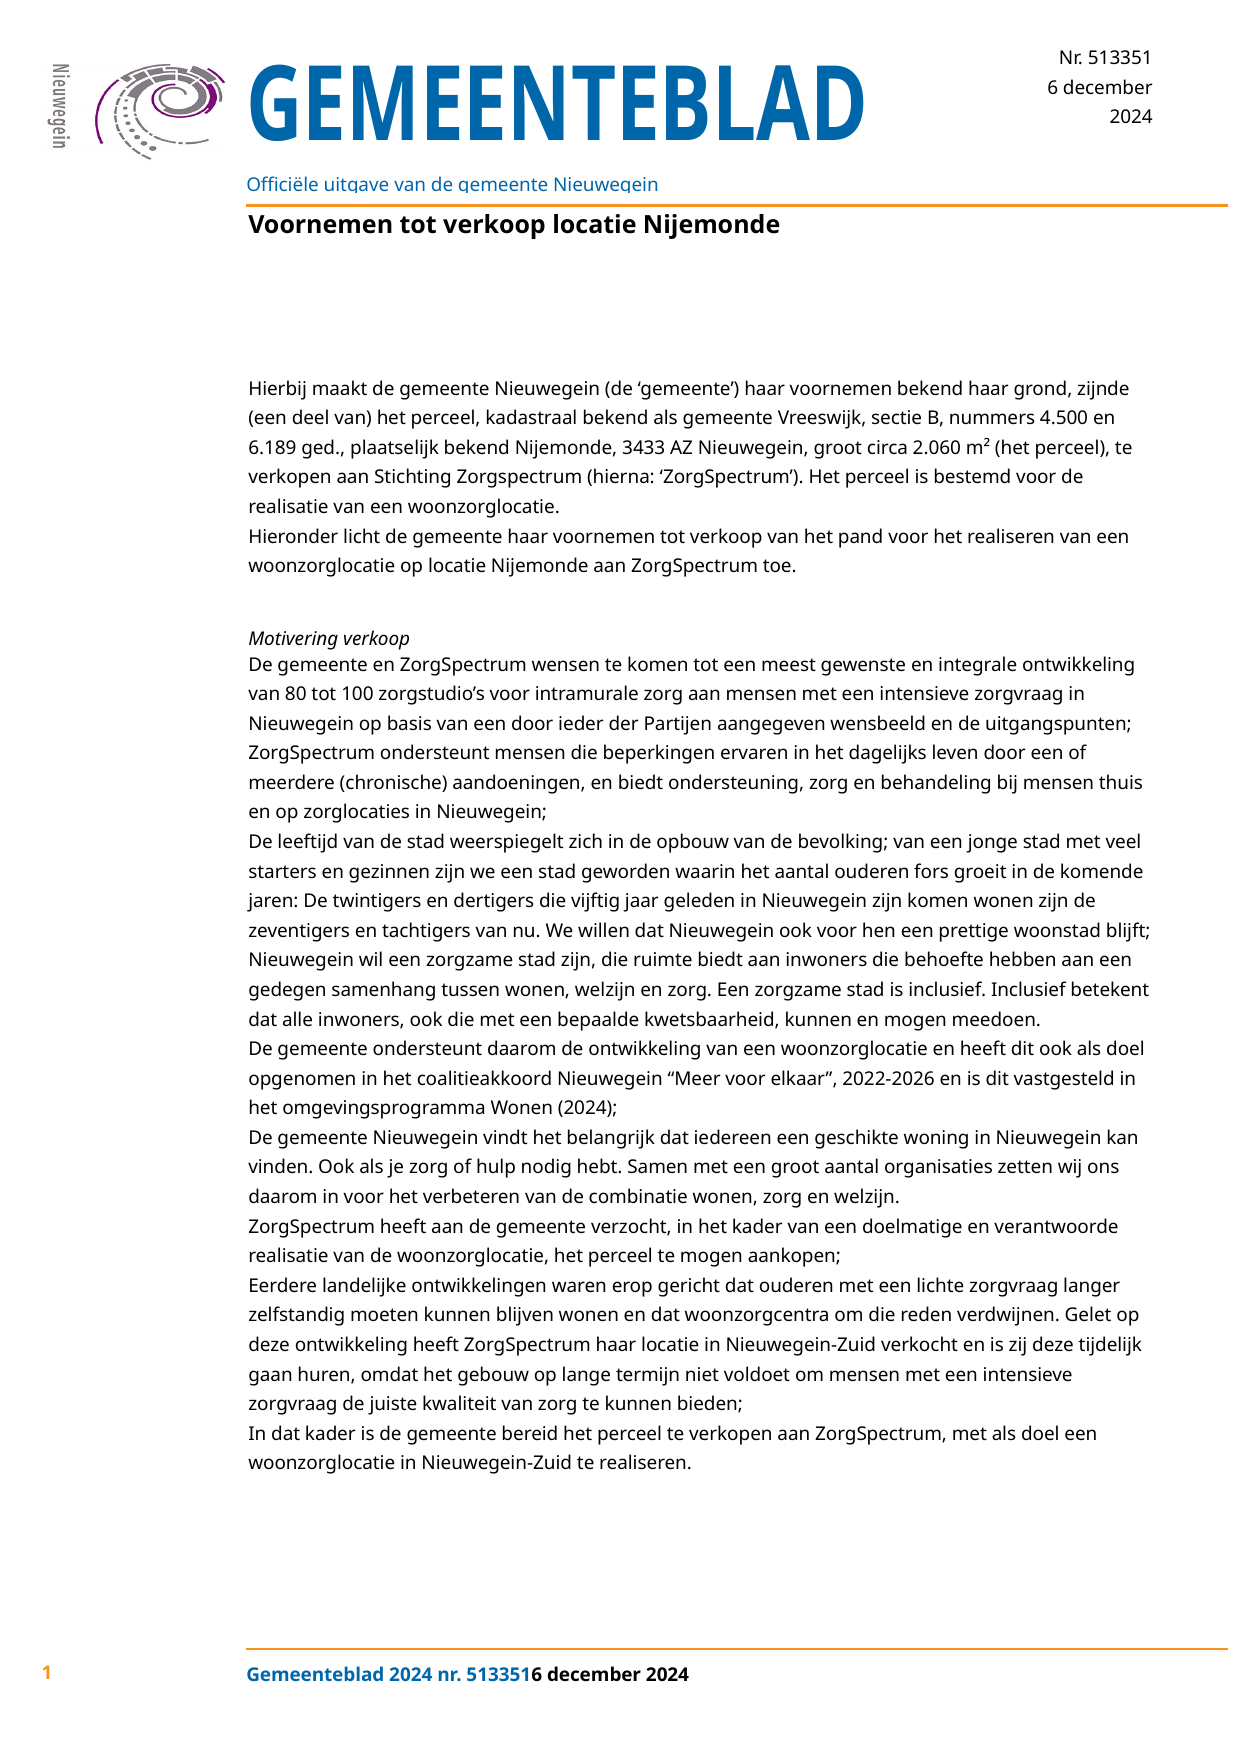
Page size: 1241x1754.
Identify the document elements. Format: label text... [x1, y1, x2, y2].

text Voornemen tot verkoop locatie Nijemonde [248, 207, 1152, 241]
text Hieronder licht de gemeente haar voornemen tot verkoop van het pand voor het realiseren van een woonzorglocatie op locatie Nijemonde aan ZorgSpectrum toe. [248, 523, 1152, 578]
text De gemeente ondersteunt daarom de ontwikkeling van een woonzorglocatie en heeft dit ook als doel opgenomen in het coalitieakkoord Nieuwegein “Meer voor elkaar”, 2022-2026 en is dit vastgesteld in het omgevingsprogramma Wonen (2024); [248, 1035, 1152, 1120]
text Hierbij maakt de gemeente Nieuwegein (de ‘gemeente’) haar voornemen bekend haar grond, zijnde (een deel van) het perceel, kadastraal bekend als gemeente Vreeswijk, sectie B, nummers 4.500 en 6.189 ged., plaatselijk bekend Nijemonde, 3433 AZ Nieuwegein, groot circa 2.060 m² (het perceel), te verkopen aan Stichting Zorgspectrum (hierna: ‘ZorgSpectrum’). Het perceel is bestemd voor de realisatie van een woonzorglocatie. [248, 375, 1152, 519]
text ZorgSpectrum ondersteunt mensen die beperkingen ervaren in het dagelijks leven door een of meerdere (chronische) aandoeningen, en biedt ondersteuning, zorg en behandeling bij mensen thuis en op zorglocaties in Nieuwegein; [248, 739, 1152, 824]
text De leeftijd van de stad weerspiegelt zich in de opbouw van de bevolking; van een jonge stad met veel starters en gezinnen zijn we een stad geworden waarin het aantal ouderen fors groeit in de komende jaren: De twintigers en dertigers die vijftig jaar geleden in Nieuwegein zijn komen wonen zijn de zeventigers en tachtigers van nu. We willen dat Nieuwegein ook voor hen een prettige woonstad blijft; [248, 828, 1152, 943]
text Nieuwegein wil een zorgzame stad zijn, die ruimte biedt aan inwoners die behoefte hebben aan een gedegen samenhang tussen wonen, welzijn en zorg. Een zorgzame stad is inclusief. Inclusief betekent dat alle inwoners, ook die met een bepaalde kwetsbaarheid, kunnen en mogen meedoen. [248, 947, 1152, 1032]
text De gemeente en ZorgSpectrum wensen te komen tot een meest gewenste en integrale ontwikkeling van 80 tot 100 zorgstudio’s voor intramurale zorg aan mensen met een intensieve zorgvraag in Nieuwegein op basis van een door ieder der Partijen aangegeven wensbeeld en de uitgangspunten; [248, 651, 1152, 736]
picture [41, 47, 231, 172]
text Eerdere landelijke ontwikkelingen waren erop gericht dat ouderen met een lichte zorgvraag langer zelfstandig moeten kunnen blijven wonen en dat woonzorgcentra om die reden verdwijnen. Gelet op deze ontwikkeling heeft ZorgSpectrum haar locatie in Nieuwegein-Zuid verkocht en is zij deze tijdelijk gaan huren, omdat het gebouw op lange termijn niet voldoet om mensen met een intensieve zorgvraag de juiste kwaliteit van zorg te kunnen bieden; [248, 1272, 1152, 1416]
text Motivering verkoop [248, 625, 1152, 651]
text In dat kader is de gemeente bereid het perceel te verkopen aan ZorgSpectrum, met als doel een woonzorglocatie in Nieuwegein-Zuid te realiseren. [248, 1420, 1152, 1475]
text De gemeente Nieuwegein vindt het belangrijk dat iedereen een geschikte woning in Nieuwegein kan vinden. Ook als je zorg of hulp nodig hebt. Samen met een groot aantal organisaties zetten wij ons daarom in voor het verbeteren van de combinatie wonen, zorg en welzijn. [248, 1124, 1152, 1209]
text ZorgSpectrum heeft aan de gemeente verzocht, in het kader van een doelmatige en verantwoorde realisatie van de woonzorglocatie, het perceel te mogen aankopen; [248, 1213, 1152, 1268]
